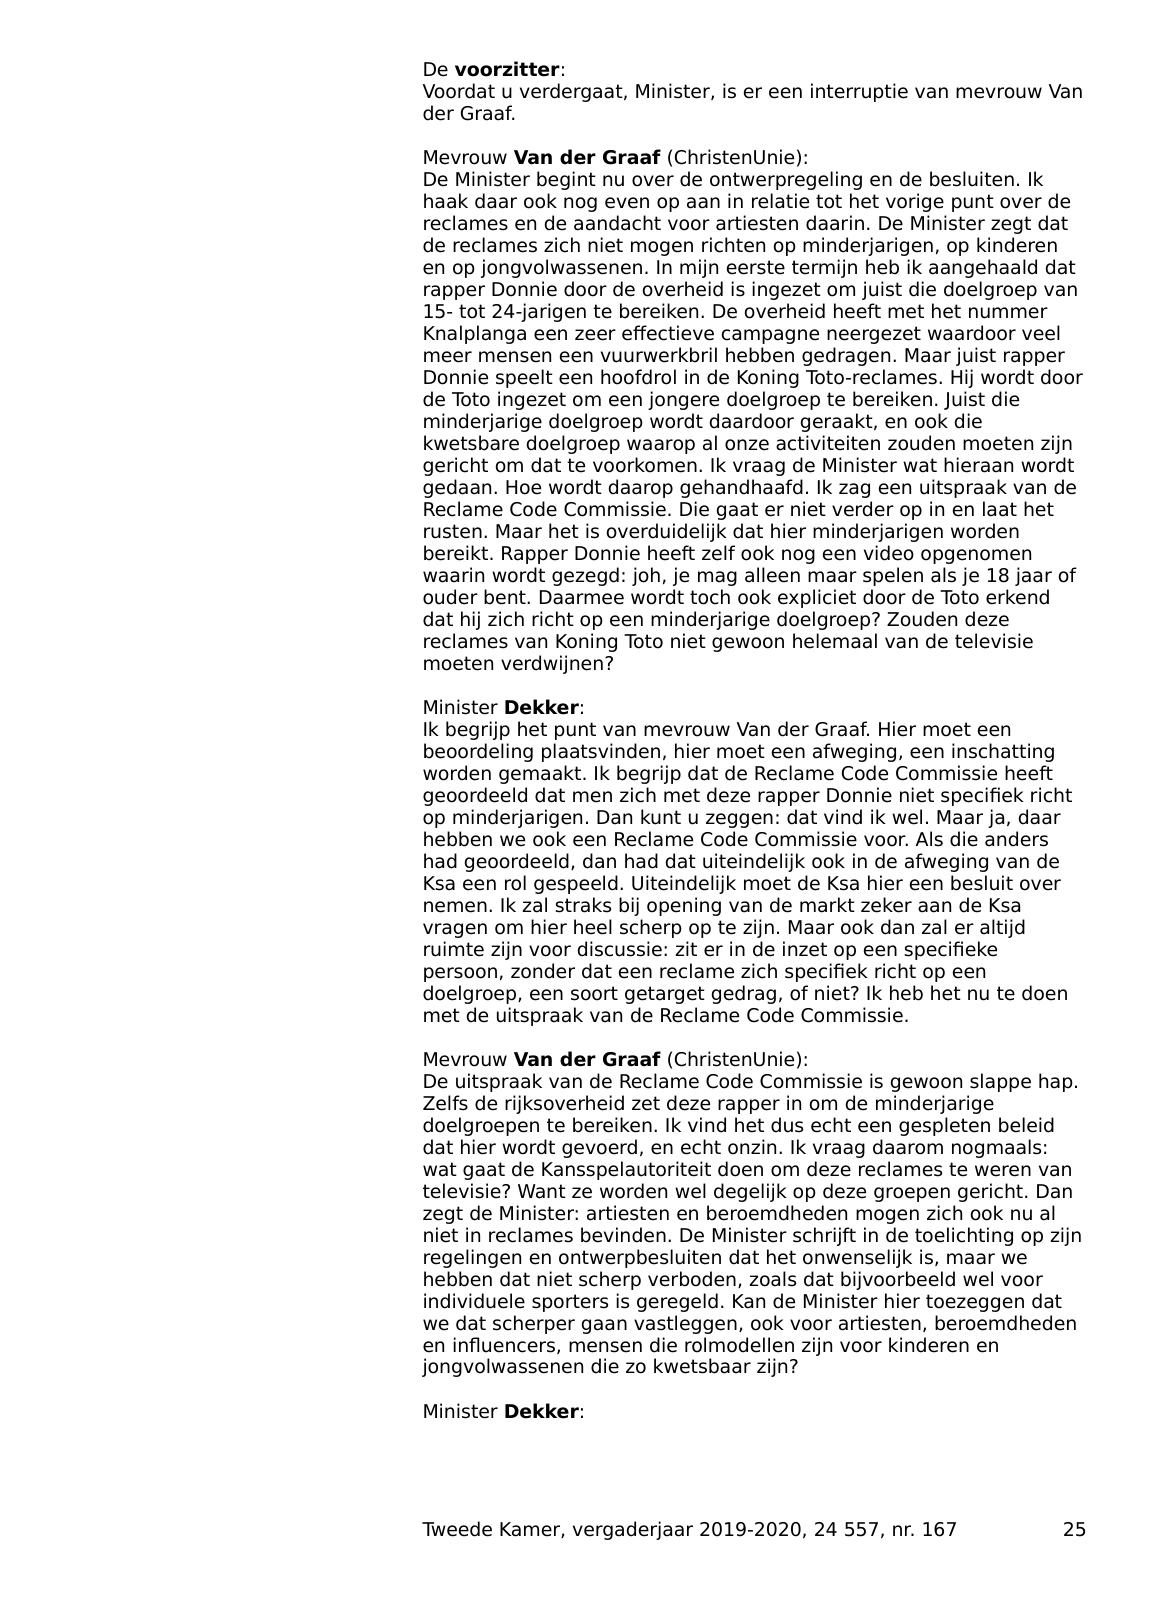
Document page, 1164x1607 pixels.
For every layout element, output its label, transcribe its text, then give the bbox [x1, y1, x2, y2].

text Minister Dekker: [422, 1401, 1087, 1423]
text Mevrouw Van der Graaf (ChristenUnie): [422, 1049, 1087, 1071]
text Ik begrijp het punt van mevrouw Van der Graaf. Hier moet een beoordeling plaatsvinden, hier moet een afweging, een inschatting worden gemaakt. Ik begrijp dat de Reclame Code Commissie heeft geoordeeld dat men zich met deze rapper Donnie niet specifiek richt op minderjarigen. Dan kunt u zeggen: dat vind ik wel. Maar ja, daar hebben we ook een Reclame Code Commissie voor. Als die anders had geoordeeld, dan had dat uiteindelijk ook in de afweging van de Ksa een rol gespeeld. Uiteindelijk moet de Ksa hier een besluit over nemen. Ik zal straks bij opening van de markt zeker aan de Ksa vragen om hier heel scherp op te zijn. Maar ook dan zal er altijd ruimte zijn voor discussie: zit er in de inzet op een specifieke persoon, zonder dat een reclame zich specifiek richt op een doelgroep, een soort getarget gedrag, of niet? Ik heb het nu te doen met de uitspraak van de Reclame Code Commissie. [422, 719, 1087, 1027]
text Voordat u verdergaat, Minister, is er een interruptie van mevrouw Van der Graaf. [422, 81, 1087, 125]
text De uitspraak van de Reclame Code Commissie is gewoon slappe hap. Zelfs de rijksoverheid zet deze rapper in om de minderjarige doelgroepen te bereiken. Ik vind het dus echt een gespleten beleid dat hier wordt gevoerd, en echt onzin. Ik vraag daarom nogmaals: wat gaat de Kansspelautoriteit doen om deze reclames te weren van televisie? Want ze worden wel degelijk op deze groepen gericht. Dan zegt de Minister: artiesten en beroemdheden mogen zich ook nu al niet in reclames bevinden. De Minister schrijft in de toelichting op zijn regelingen en ontwerpbesluiten dat het onwenselijk is, maar we hebben dat niet scherp verboden, zoals dat bijvoorbeeld wel voor individuele sporters is geregeld. Kan de Minister hier toezeggen dat we dat scherper gaan vastleggen, ook voor artiesten, beroemdheden en influencers, mensen die rolmodellen zijn voor kinderen en jongvolwassenen die zo kwetsbaar zijn? [422, 1071, 1087, 1378]
text De Minister begint nu over de ontwerpregeling en de besluiten. Ik haak daar ook nog even op aan in relatie tot het vorige punt over de reclames en de aandacht voor artiesten daarin. De Minister zegt dat de reclames zich niet mogen richten op minderjarigen, op kinderen en op jongvolwassenen. In mijn eerste termijn heb ik aangehaald dat rapper Donnie door de overheid is ingezet om juist die doelgroep van 15- tot 24-jarigen te bereiken. De overheid heeft met het nummer Knalplanga een zeer effectieve campagne neergezet waardoor veel meer mensen een vuurwerkbril hebben gedragen. Maar juist rapper Donnie speelt een hoofdrol in de Koning Toto-reclames. Hij wordt door de Toto ingezet om een jongere doelgroep te bereiken. Juist die minderjarige doelgroep wordt daardoor geraakt, en ook die kwetsbare doelgroep waarop al onze activiteiten zouden moeten zijn gericht om dat te voorkomen. Ik vraag de Minister wat hieraan wordt gedaan. Hoe wordt daarop gehandhaafd. Ik zag een uitspraak van de Reclame Code Commissie. Die gaat er niet verder op in en laat het rusten. Maar het is overduidelijk dat hier minderjarigen worden bereikt. Rapper Donnie heeft zelf ook nog een video opgenomen waarin wordt gezegd: joh, je mag alleen maar spelen als je 18 jaar of ouder bent. Daarmee wordt toch ook expliciet door de Toto erkend dat hij zich richt op een minderjarige doelgroep? Zouden deze reclames van Koning Toto niet gewoon helemaal van de televisie moeten verdwijnen? [422, 169, 1087, 675]
text Mevrouw Van der Graaf (ChristenUnie): [422, 147, 1087, 169]
text Minister Dekker: [422, 697, 1087, 719]
text De voorzitter: [422, 59, 1087, 81]
